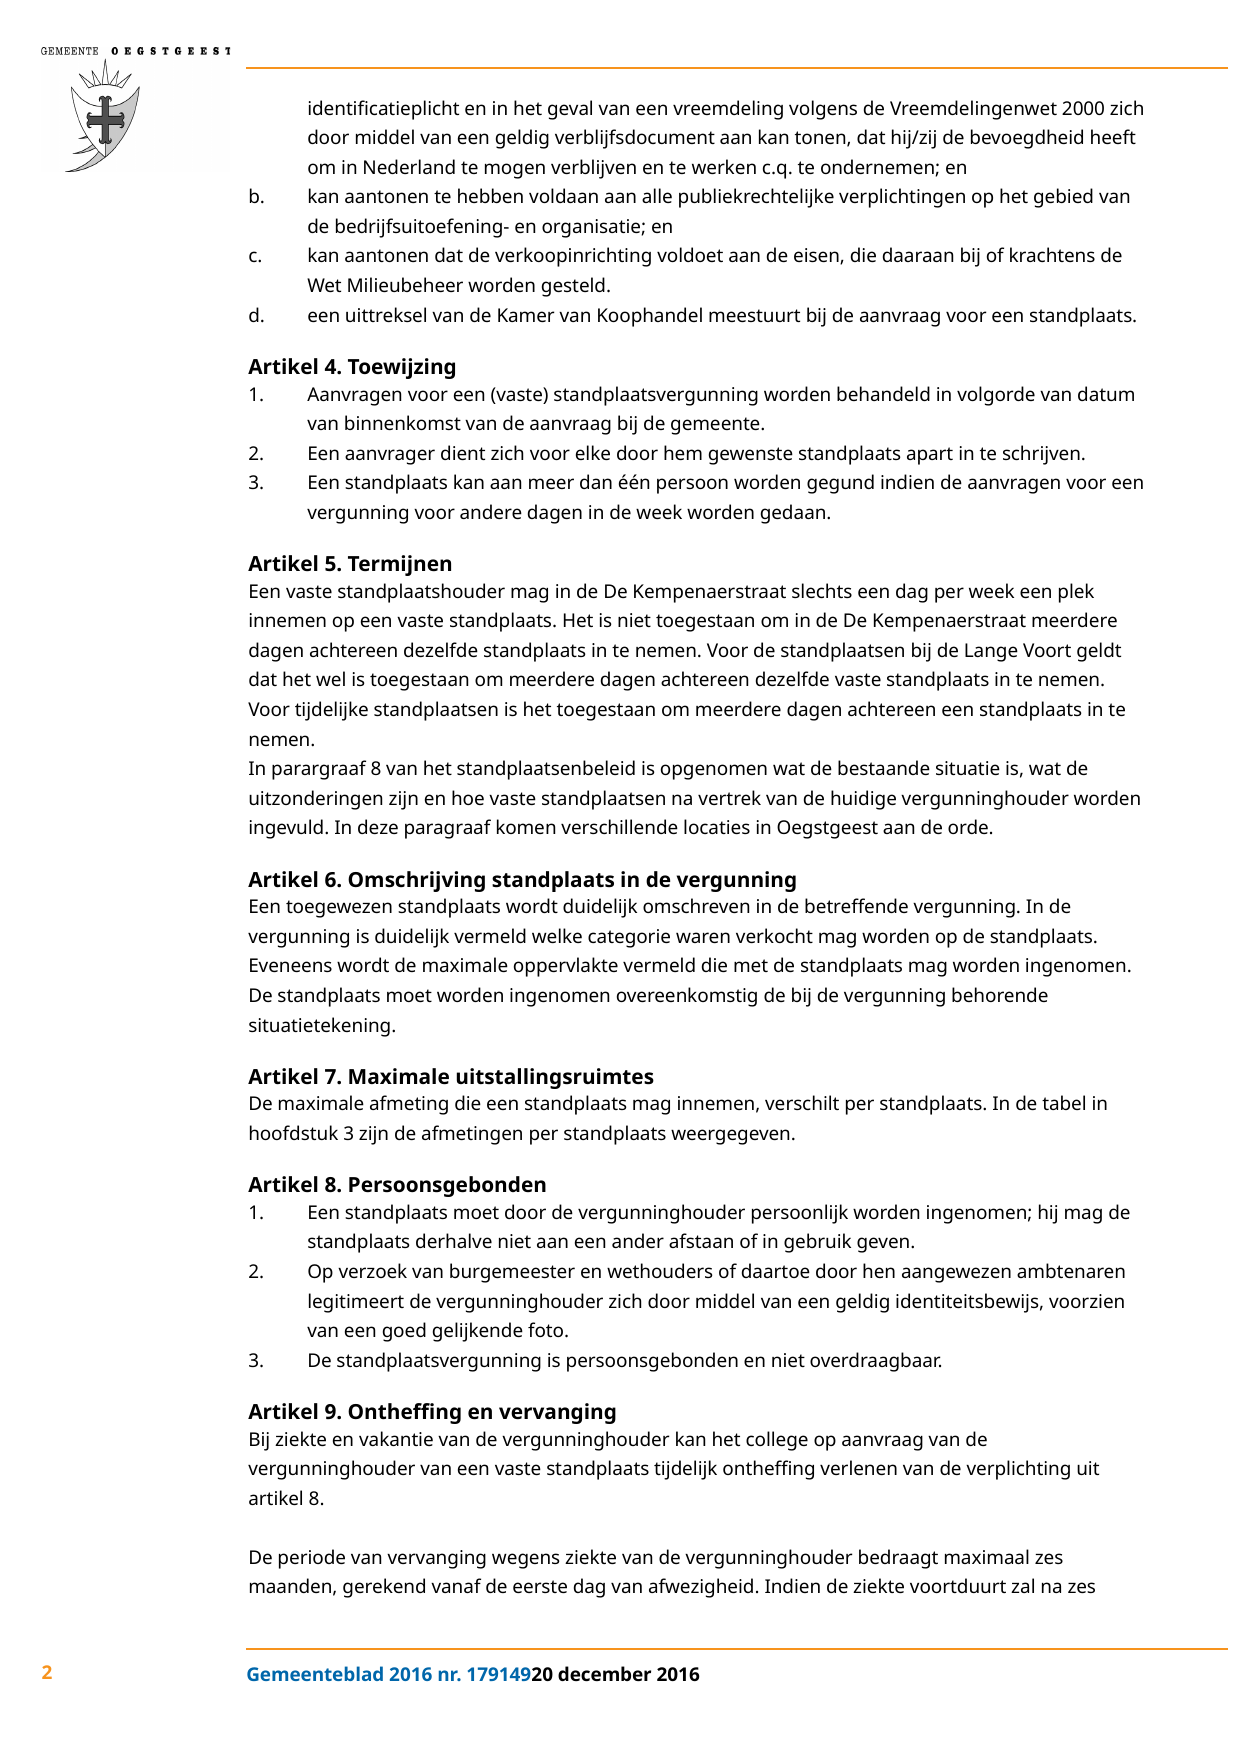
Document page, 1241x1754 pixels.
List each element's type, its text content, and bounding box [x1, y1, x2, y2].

text Artikel 9. Ontheffing en vervanging [248, 1397, 1152, 1426]
text Artikel 5. Termijnen [248, 549, 1152, 578]
list Een aanvrager dient zich voor elke door hem gewenste standplaats apart in te schrijven. [248, 440, 1152, 466]
list een uittreksel van de Kamer van Koophandel meestuurt bij de aanvraag voor een standplaats. [248, 302, 1152, 328]
text Artikel 8. Persoonsgebonden [248, 1171, 1152, 1199]
text De standplaats moet worden ingenomen overeenkomstig de bij de vergunning behorende situatietekening. [248, 982, 1152, 1037]
list kan aantonen te hebben voldaan aan alle publiekrechtelijke verplichtingen op het gebied van de bedrijfsuitoefening- en organisatie; en [248, 183, 1152, 239]
text Artikel 4. Toewijzing [248, 352, 1152, 381]
list De standplaatsvergunning is persoonsgebonden en niet overdraagbaar. [248, 1347, 1152, 1373]
text Een vaste standplaatshouder mag in de De Kempenaerstraat slechts een dag per week een plek innemen op een vaste standplaats. Het is niet toegestaan om in de De Kempenaerstraat meerdere dagen achtereen dezelfde standplaats in te nemen. Voor de standplaatsen bij de Lange Voort geldt dat het wel is toegestaan om meerdere dagen achtereen dezelfde vaste standplaats in te nemen. Voor tijdelijke standplaatsen is het toegestaan om meerdere dagen achtereen een standplaats in te nemen. [248, 578, 1152, 752]
text De periode van vervanging wegens ziekte van de vergunninghouder bedraagt maximaal zes maanden, gerekend vanaf de eerste dag van afwezigheid. Indien de ziekte voortduurt zal na zes [248, 1544, 1152, 1599]
list Op verzoek van burgemeester en wethouders of daartoe door hen aangewezen ambtenaren legitimeert de vergunninghouder zich door middel van een geldig identiteitsbewijs, voorzien van een goed gelijkende foto. [248, 1258, 1152, 1343]
text Een toegewezen standplaats wordt duidelijk omschreven in de betreffende vergunning. In de vergunning is duidelijk vermeld welke categorie waren verkocht mag worden op de standplaats. Eveneens wordt de maximale oppervlakte vermeld die met de standplaats mag worden ingenomen. [248, 893, 1152, 978]
text In parargraaf 8 van het standplaatsenbeleid is opgenomen wat de bestaande situatie is, wat de uitzonderingen zijn en hoe vaste standplaatsen na vertrek van de huidige vergunninghouder worden ingevuld. In deze paragraaf komen verschillende locaties in Oegstgeest aan de orde. [248, 755, 1152, 840]
text Artikel 6. Omschrijving standplaats in de vergunning [248, 865, 1152, 893]
list kan aantonen dat de verkoopinrichting voldoet aan de eisen, die daaraan bij of krachtens de Wet Milieubeheer worden gesteld. [248, 243, 1152, 298]
text Artikel 7. Maximale uitstallingsruimtes [248, 1062, 1152, 1091]
picture [41, 47, 231, 172]
list identificatieplicht en in het geval van een vreemdeling volgens de Vreemdelingenwet 2000 zich door middel van een geldig verblijfsdocument aan kan tonen, dat hij/zij de bevoegdheid heeft om in Nederland te mogen verblijven en te werken c.q. te ondernemen; en [248, 95, 1152, 180]
list Aanvragen voor een (vaste) standplaatsvergunning worden behandeld in volgorde van datum van binnenkomst van de aanvraag bij de gemeente. [248, 381, 1152, 436]
text De maximale afmeting die een standplaats mag innemen, verschilt per standplaats. In de tabel in hoofdstuk 3 zijn de afmetingen per standplaats weergegeven. [248, 1091, 1152, 1146]
list Een standplaats kan aan meer dan één persoon worden gegund indien de aanvragen voor een vergunning voor andere dagen in de week worden gedaan. [248, 469, 1152, 525]
text Bij ziekte en vakantie van de vergunninghouder kan het college op aanvraag van de vergunninghouder van een vaste standplaats tijdelijk ontheffing verlenen van de verplichting uit artikel 8. [248, 1426, 1152, 1511]
list Een standplaats moet door de vergunninghouder persoonlijk worden ingenomen; hij mag de standplaats derhalve niet aan een ander afstaan of in gebruik geven. [248, 1199, 1152, 1254]
